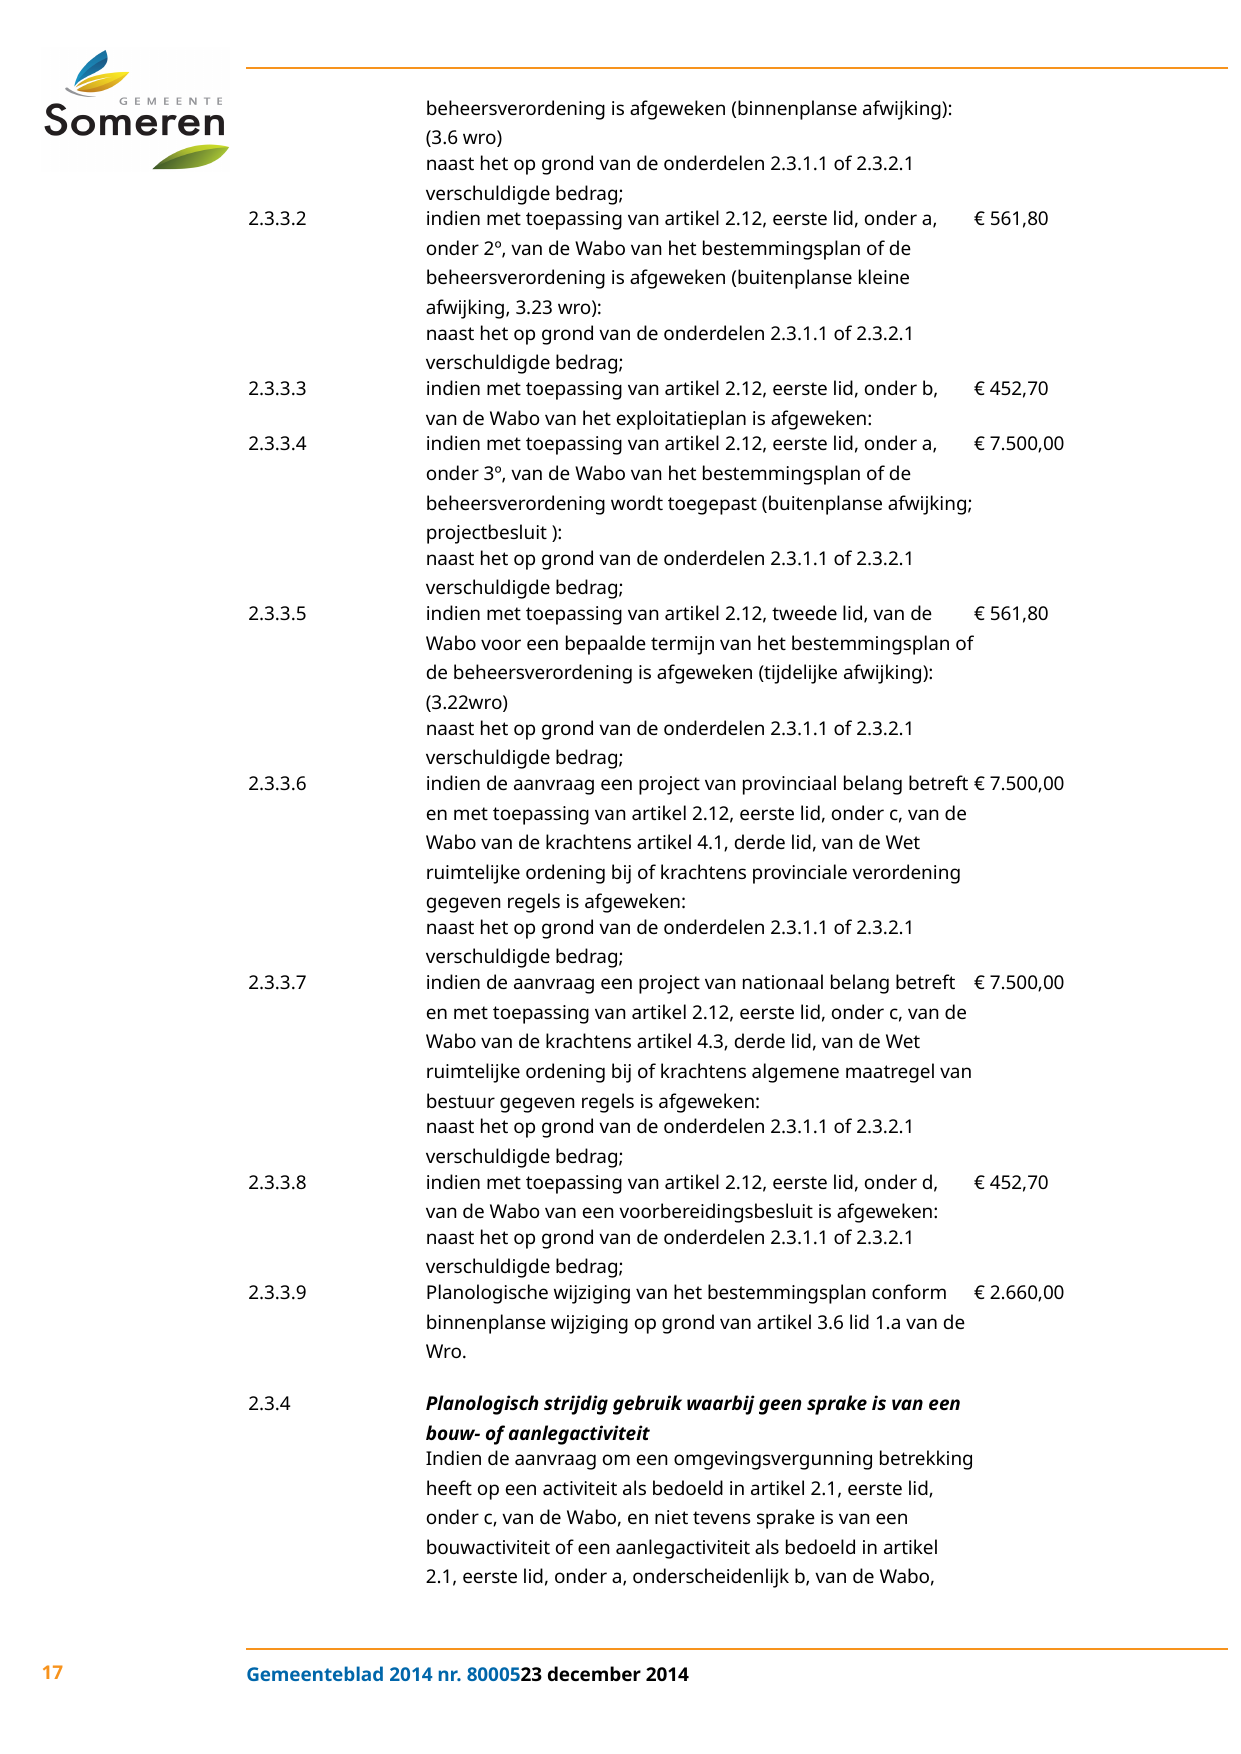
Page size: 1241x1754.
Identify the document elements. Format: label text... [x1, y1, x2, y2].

table_cell [974, 95, 1152, 150]
table_cell naast het op grond van de onderdelen 2.3.1.1 of 2.3.2.1 verschuldigde bedrag; [426, 715, 974, 770]
table_cell € 452,70 [974, 1169, 1152, 1224]
table_cell indien met toepassing van artikel 2.12, eerste lid, onder a, onder 3º, van de Wabo van het bestemmingsplan of de beheersverordening wordt toegepast (buitenplanse afwijking; projectbesluit ): [426, 431, 974, 545]
table_cell [974, 914, 1152, 969]
table_cell [974, 715, 1152, 770]
table_cell Planologische wijziging van het bestemmingsplan conform binnenplanse wijziging op grond van artikel 3.6 lid 1.a van de Wro. [426, 1280, 974, 1364]
table_cell [974, 320, 1152, 375]
table_cell [974, 1445, 1152, 1589]
table_cell naast het op grond van de onderdelen 2.3.1.1 of 2.3.2.1 verschuldigde bedrag; [426, 1114, 974, 1169]
table_cell [248, 715, 426, 770]
table_cell [248, 1445, 426, 1589]
table_cell [248, 914, 426, 969]
table_cell € 7.500,00 [974, 770, 1152, 914]
table_cell indien met toepassing van artikel 2.12, tweede lid, van de Wabo voor een bepaalde termijn van het bestemmingsplan of de beheersverordening is afgeweken (tijdelijke afwijking): (3.22wro) [426, 600, 974, 715]
table_cell [974, 150, 1152, 205]
table_cell € 7.500,00 [974, 431, 1152, 545]
table_cell indien met toepassing van artikel 2.12, eerste lid, onder d, van de Wabo van een voorbereidingsbesluit is afgeweken: [426, 1169, 974, 1224]
table_cell 2.3.3.2 [248, 205, 426, 320]
table_cell [248, 95, 426, 150]
table_cell [974, 1364, 1152, 1390]
table_cell Planologisch strijdig gebruik waarbij geen sprake is van een bouw- of aanlegactiviteit [426, 1390, 974, 1445]
table_cell 2.3.3.3 [248, 375, 426, 431]
table_cell € 2.660,00 [974, 1280, 1152, 1364]
table_cell naast het op grond van de onderdelen 2.3.1.1 of 2.3.2.1 verschuldigde bedrag; [426, 914, 974, 969]
table_cell naast het op grond van de onderdelen 2.3.1.1 of 2.3.2.1 verschuldigde bedrag; [426, 545, 974, 600]
table_cell indien met toepassing van artikel 2.12, eerste lid, onder b, van de Wabo van het exploitatieplan is afgeweken: [426, 375, 974, 431]
table_cell 2.3.4 [248, 1390, 426, 1445]
table_cell € 561,80 [974, 600, 1152, 715]
table_cell indien de aanvraag een project van provinciaal belang betreft en met toepassing van artikel 2.12, eerste lid, onder c, van de Wabo van de krachtens artikel 4.1, derde lid, van de Wet ruimtelijke ordening bij of krachtens provinciale verordening gegeven regels is afgeweken: [426, 770, 974, 914]
table_cell [974, 1114, 1152, 1169]
table_cell [974, 545, 1152, 600]
table_cell € 7.500,00 [974, 970, 1152, 1113]
table_cell naast het op grond van de onderdelen 2.3.1.1 of 2.3.2.1 verschuldigde bedrag; [426, 320, 974, 375]
table_cell 2.3.3.8 [248, 1169, 426, 1224]
table_cell 2.3.3.9 [248, 1280, 426, 1364]
table_cell [426, 1364, 974, 1390]
table_cell Indien de aanvraag om een omgevingsvergunning betrekking heeft op een activiteit als bedoeld in artikel 2.1, eerste lid, onder c, van de Wabo, en niet tevens sprake is van een bouwactiviteit of een aanlegactiviteit als bedoeld in artikel 2.1, eerste lid, onder a, onderscheidenlijk b, van de Wabo, [426, 1445, 974, 1589]
table_cell [974, 1390, 1152, 1445]
table_cell [248, 545, 426, 600]
table_cell naast het op grond van de onderdelen 2.3.1.1 of 2.3.2.1 verschuldigde bedrag; [426, 150, 974, 205]
table_cell € 452,70 [974, 375, 1152, 431]
table_cell [248, 1364, 426, 1390]
table_cell [974, 1224, 1152, 1279]
table_cell indien met toepassing van artikel 2.12, eerste lid, onder a, onder 2º, van de Wabo van het bestemmingsplan of de beheersverordening is afgeweken (buitenplanse kleine afwijking, 3.23 wro): [426, 205, 974, 320]
table_cell 2.3.3.6 [248, 770, 426, 914]
table_cell naast het op grond van de onderdelen 2.3.1.1 of 2.3.2.1 verschuldigde bedrag; [426, 1224, 974, 1279]
table_cell 2.3.3.4 [248, 431, 426, 545]
picture [41, 47, 231, 172]
table_cell € 561,80 [974, 205, 1152, 320]
table_cell [248, 1114, 426, 1169]
table_cell [248, 320, 426, 375]
table_cell [248, 150, 426, 205]
table_cell beheersverordening is afgeweken (binnenplanse afwijking): (3.6 wro) [426, 95, 974, 150]
table_cell indien de aanvraag een project van nationaal belang betreft en met toepassing van artikel 2.12, eerste lid, onder c, van de Wabo van de krachtens artikel 4.3, derde lid, van de Wet ruimtelijke ordening bij of krachtens algemene maatregel van bestuur gegeven regels is afgeweken: [426, 970, 974, 1113]
table_cell 2.3.3.5 [248, 600, 426, 715]
table_cell 2.3.3.7 [248, 970, 426, 1113]
table_cell [248, 1224, 426, 1279]
